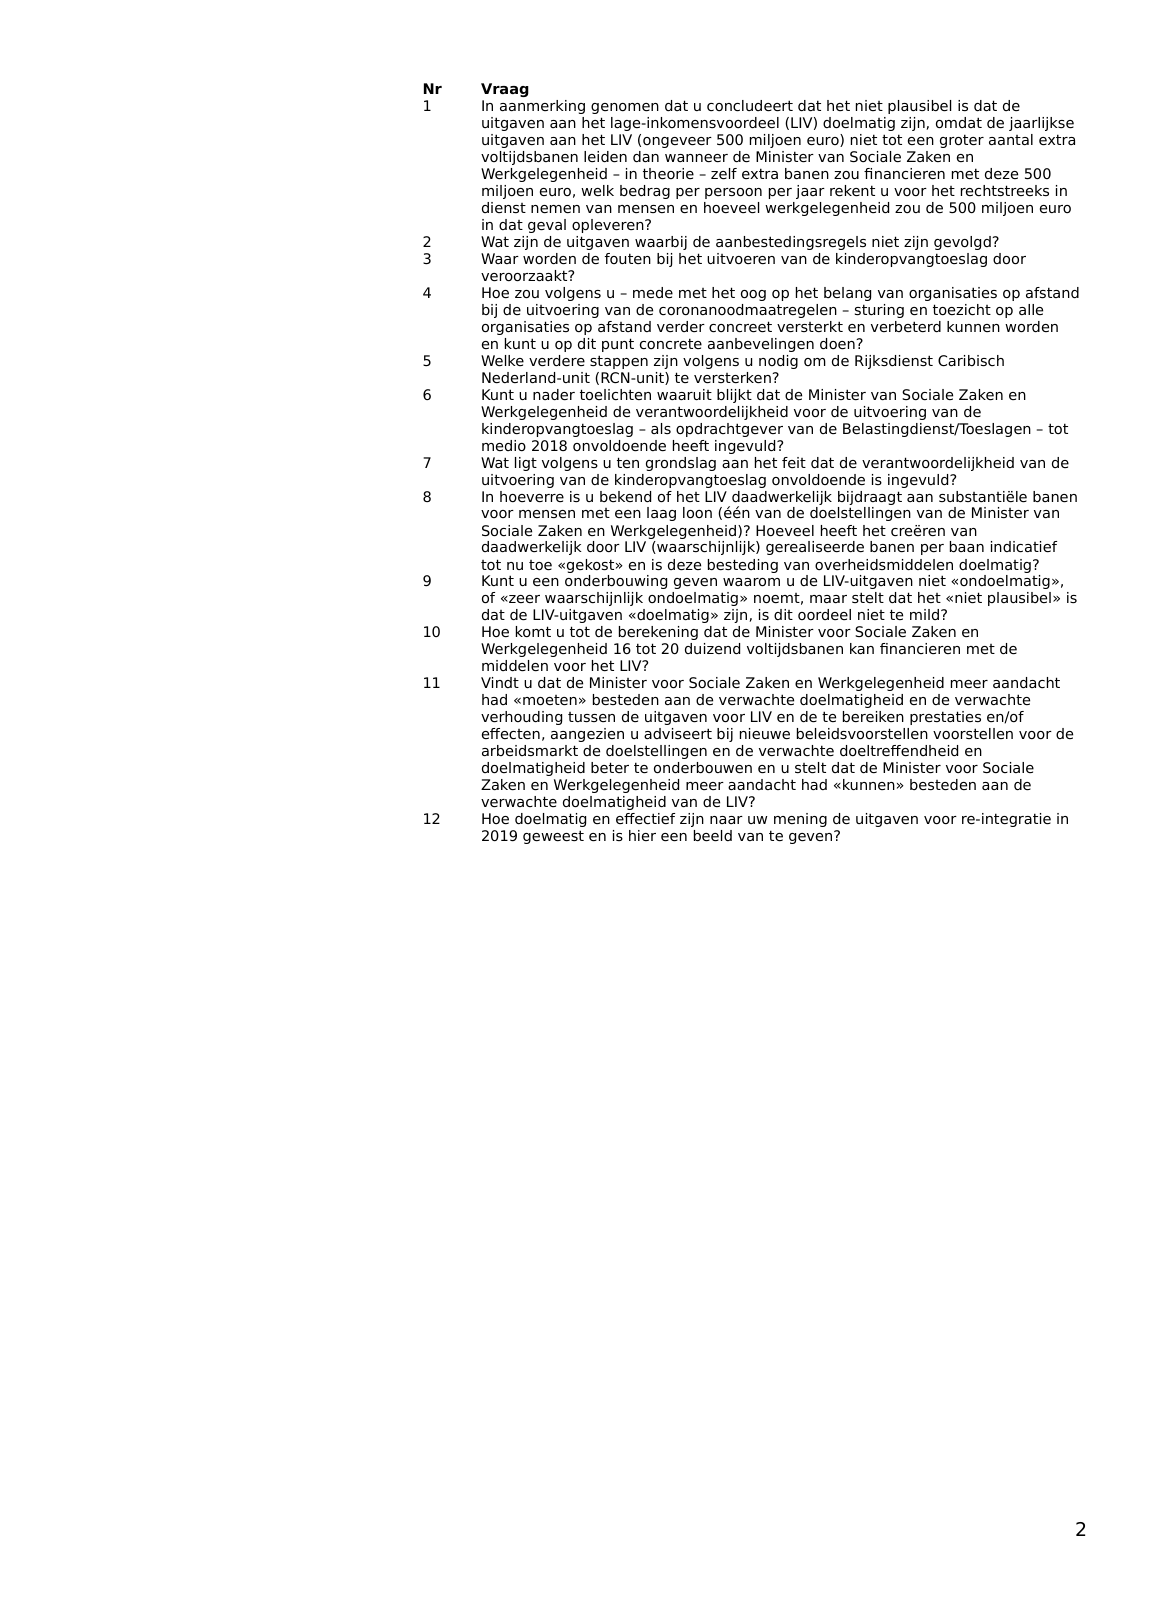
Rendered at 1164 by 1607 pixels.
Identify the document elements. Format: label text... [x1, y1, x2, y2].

table_cell Hoe komt u tot de berekening dat de Minister voor Sociale Zaken en Werkgelegenheid 16 tot 20 duizend voltijdsbanen kan financieren met de middelen voor het LIV? [475, 624, 1087, 675]
table_cell Hoe doelmatig en effectief zijn naar uw mening de uitgaven voor re-integratie in 2019 geweest en is hier een beeld van te geven? [475, 811, 1087, 845]
table_header Nr [422, 81, 475, 98]
table_header Vraag [475, 81, 1087, 98]
table_cell In aanmerking genomen dat u concludeert dat het niet plausibel is dat de uitgaven aan het lage-inkomensvoordeel (LIV) doelmatig zijn, omdat de jaarlijkse uitgaven aan het LIV (ongeveer 500 miljoen euro) niet tot een groter aantal extra voltijdsbanen leiden dan wanneer de Minister van Sociale Zaken en Werkgelegenheid – in theorie – zelf extra banen zou financieren met deze 500 miljoen euro, welk bedrag per persoon per jaar rekent u voor het rechtstreeks in dienst nemen van mensen en hoeveel werkgelegenheid zou de 500 miljoen euro in dat geval opleveren? [475, 98, 1087, 234]
table_cell 3 [422, 251, 475, 285]
table_cell 9 [422, 573, 475, 624]
table_cell 8 [422, 489, 475, 573]
table_cell 1 [422, 98, 475, 234]
table_cell 7 [422, 455, 475, 488]
table_cell Kunt u nader toelichten waaruit blijkt dat de Minister van Sociale Zaken en Werkgelegenheid de verantwoordelijkheid voor de uitvoering van de kinderopvangtoeslag – als opdrachtgever van de Belastingdienst/Toeslagen – tot medio 2018 onvoldoende heeft ingevuld? [475, 387, 1087, 454]
table_cell Wat zijn de uitgaven waarbij de aanbestedingsregels niet zijn gevolgd? [475, 234, 1087, 251]
table_cell 12 [422, 811, 475, 845]
table_cell 5 [422, 353, 475, 387]
table_cell 2 [422, 234, 475, 251]
table_cell 6 [422, 387, 475, 454]
table_cell Wat ligt volgens u ten grondslag aan het feit dat de verantwoordelijkheid van de uitvoering van de kinderopvangtoeslag onvoldoende is ingevuld? [475, 455, 1087, 488]
table_cell In hoeverre is u bekend of het LIV daadwerkelijk bijdraagt aan substantiële banen voor mensen met een laag loon (één van de doelstellingen van de Minister van Sociale Zaken en Werkgelegenheid)? Hoeveel heeft het creëren van daadwerkelijk door LIV (waarschijnlijk) gerealiseerde banen per baan indicatief tot nu toe «gekost» en is deze besteding van overheidsmiddelen doelmatig? [475, 489, 1087, 573]
table_cell Hoe zou volgens u – mede met het oog op het belang van organisaties op afstand bij de uitvoering van de coronanoodmaatregelen – sturing en toezicht op alle organisaties op afstand verder concreet versterkt en verbeterd kunnen worden en kunt u op dit punt concrete aanbevelingen doen? [475, 285, 1087, 353]
table_cell 10 [422, 624, 475, 675]
table_cell Waar worden de fouten bij het uitvoeren van de kinderopvangtoeslag door veroorzaakt? [475, 251, 1087, 285]
table_cell 4 [422, 285, 475, 353]
table_cell Vindt u dat de Minister voor Sociale Zaken en Werkgelegenheid meer aandacht had «moeten» besteden aan de verwachte doelmatigheid en de verwachte verhouding tussen de uitgaven voor LIV en de te bereiken prestaties en/of effecten, aangezien u adviseert bij nieuwe beleidsvoorstellen voorstellen voor de arbeidsmarkt de doelstellingen en de verwachte doeltreffendheid en doelmatigheid beter te onderbouwen en u stelt dat de Minister voor Sociale Zaken en Werkgelegenheid meer aandacht had «kunnen» besteden aan de verwachte doelmatigheid van de LIV? [475, 675, 1087, 811]
table_cell 11 [422, 675, 475, 811]
table_cell Kunt u een onderbouwing geven waarom u de LIV-uitgaven niet «ondoelmatig», of «zeer waarschijnlijk ondoelmatig» noemt, maar stelt dat het «niet plausibel» is dat de LIV-uitgaven «doelmatig» zijn, is dit oordeel niet te mild? [475, 573, 1087, 624]
table_cell Welke verdere stappen zijn volgens u nodig om de Rijksdienst Caribisch Nederland-unit (RCN-unit) te versterken? [475, 353, 1087, 387]
